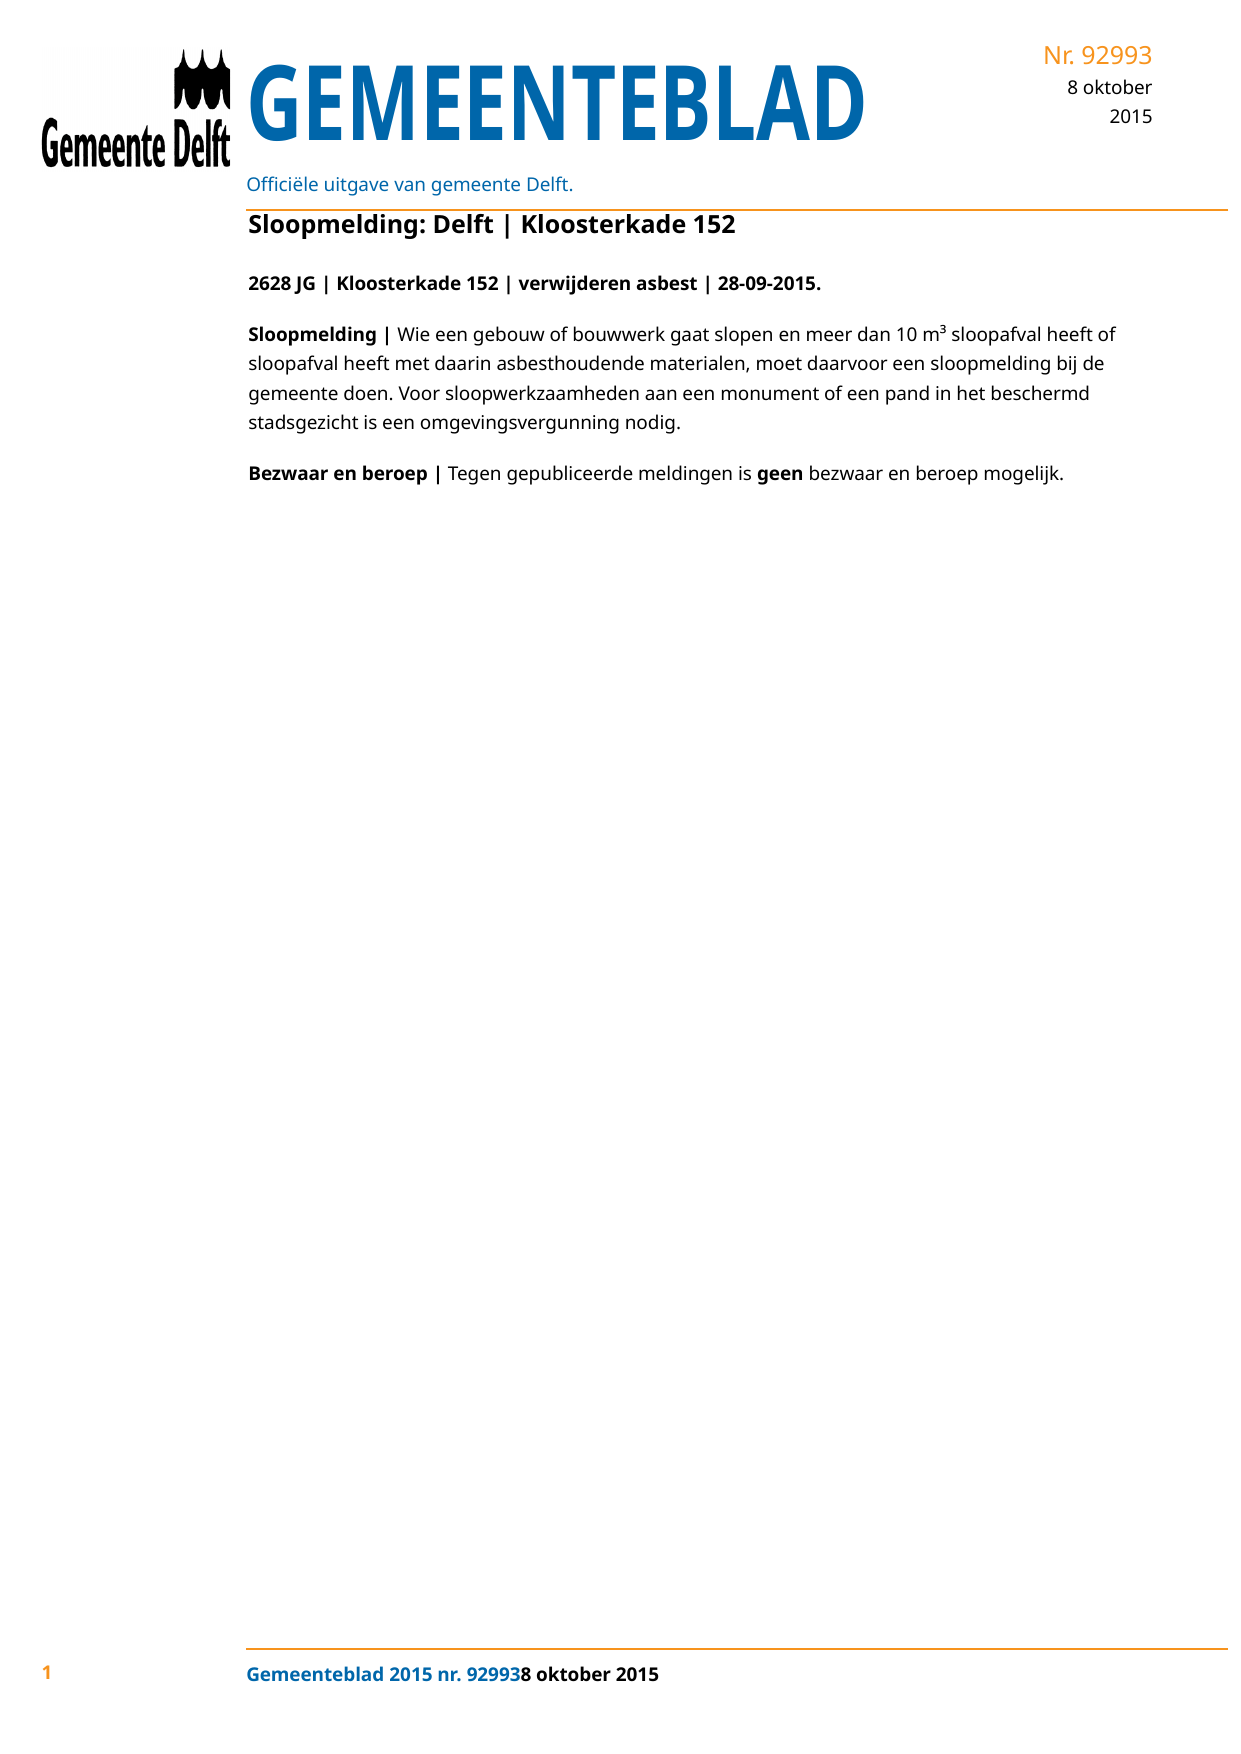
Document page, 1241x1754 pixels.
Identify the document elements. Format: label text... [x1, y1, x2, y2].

text Sloopmelding | Wie een gebouw of bouwwerk gaat slopen en meer dan 10 m³ sloopafval heeft of sloopafval heeft met daarin asbesthoudende materialen, moet daarvoor een sloopmelding bij de gemeente doen. Voor sloopwerkzaamheden aan een monument of een pand in het beschermd stadsgezicht is een omgevingsvergunning nodig. [248, 321, 1152, 435]
text Sloopmelding: Delft | Kloosterkade 152 [248, 211, 1152, 241]
text 2628 JG | Kloosterkade 152 | verwijderen asbest | 28-09-2015. [248, 270, 1152, 296]
text Bezwaar en beroep | Tegen gepubliceerde meldingen is geen bezwaar en beroep mogelijk. [248, 460, 1152, 486]
picture [41, 47, 231, 172]
